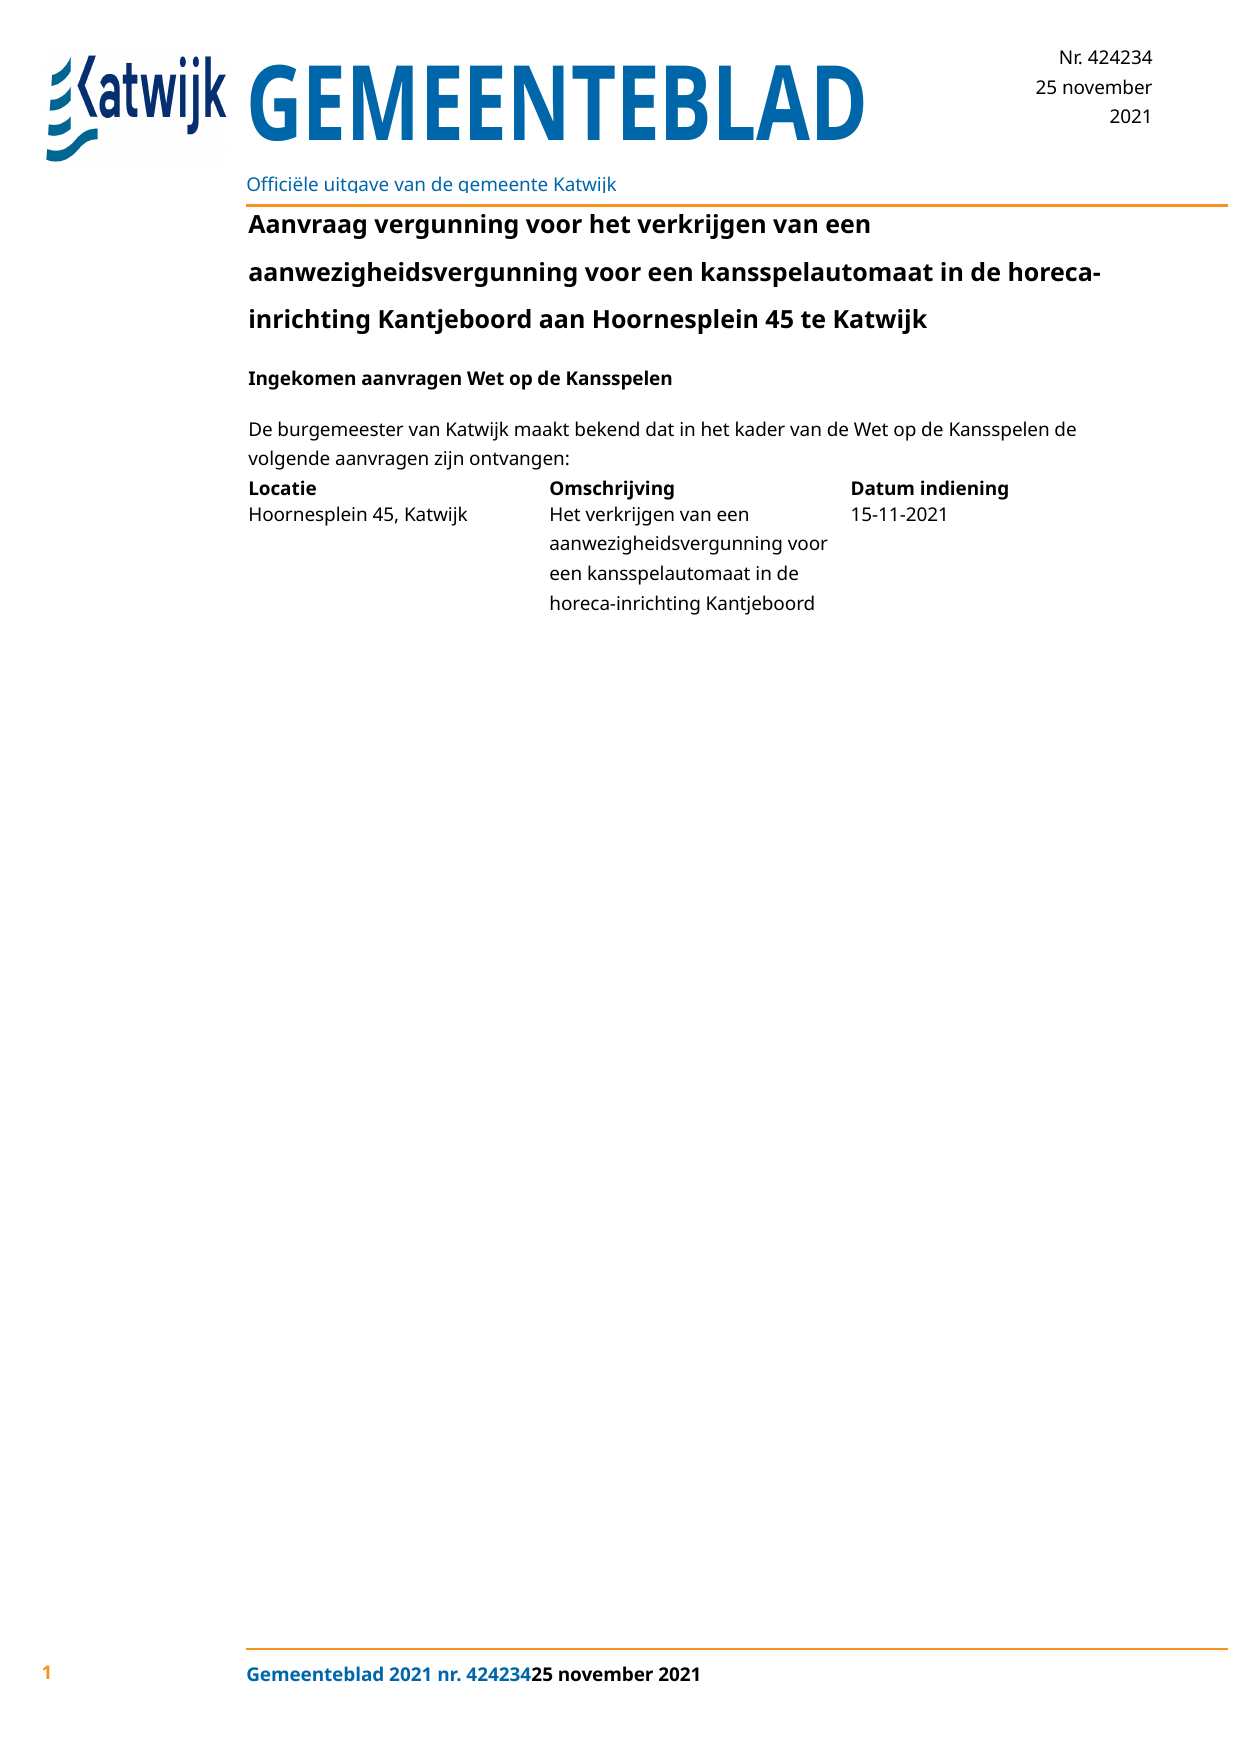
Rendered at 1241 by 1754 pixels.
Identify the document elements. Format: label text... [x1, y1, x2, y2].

table_cell 15-11-2021 [850, 501, 1152, 615]
table_header Locatie [248, 475, 549, 501]
table_header Datum indiening [850, 475, 1152, 501]
picture [41, 47, 231, 172]
table_header Omschrijving [549, 475, 850, 501]
text De burgemeester van Katwijk maakt bekend dat in het kader van de Wet op de Kansspelen de volgende aanvragen zijn ontvangen: [248, 416, 1152, 471]
table_cell Hoornesplein 45, Katwijk [248, 501, 549, 615]
table_cell Het verkrijgen van een aanwezigheidsvergunning voor een kansspelautomaat in de horeca-inrichting Kantjeboord [549, 501, 850, 615]
text Ingekomen aanvragen Wet op de Kansspelen [248, 366, 1152, 391]
text Aanvraag vergunning voor het verkrijgen van een aanwezigheidsvergunning voor een kansspelautomaat in de horeca-inrichting Kantjeboord aan Hoornesplein 45 te Katwijk [248, 207, 1152, 336]
